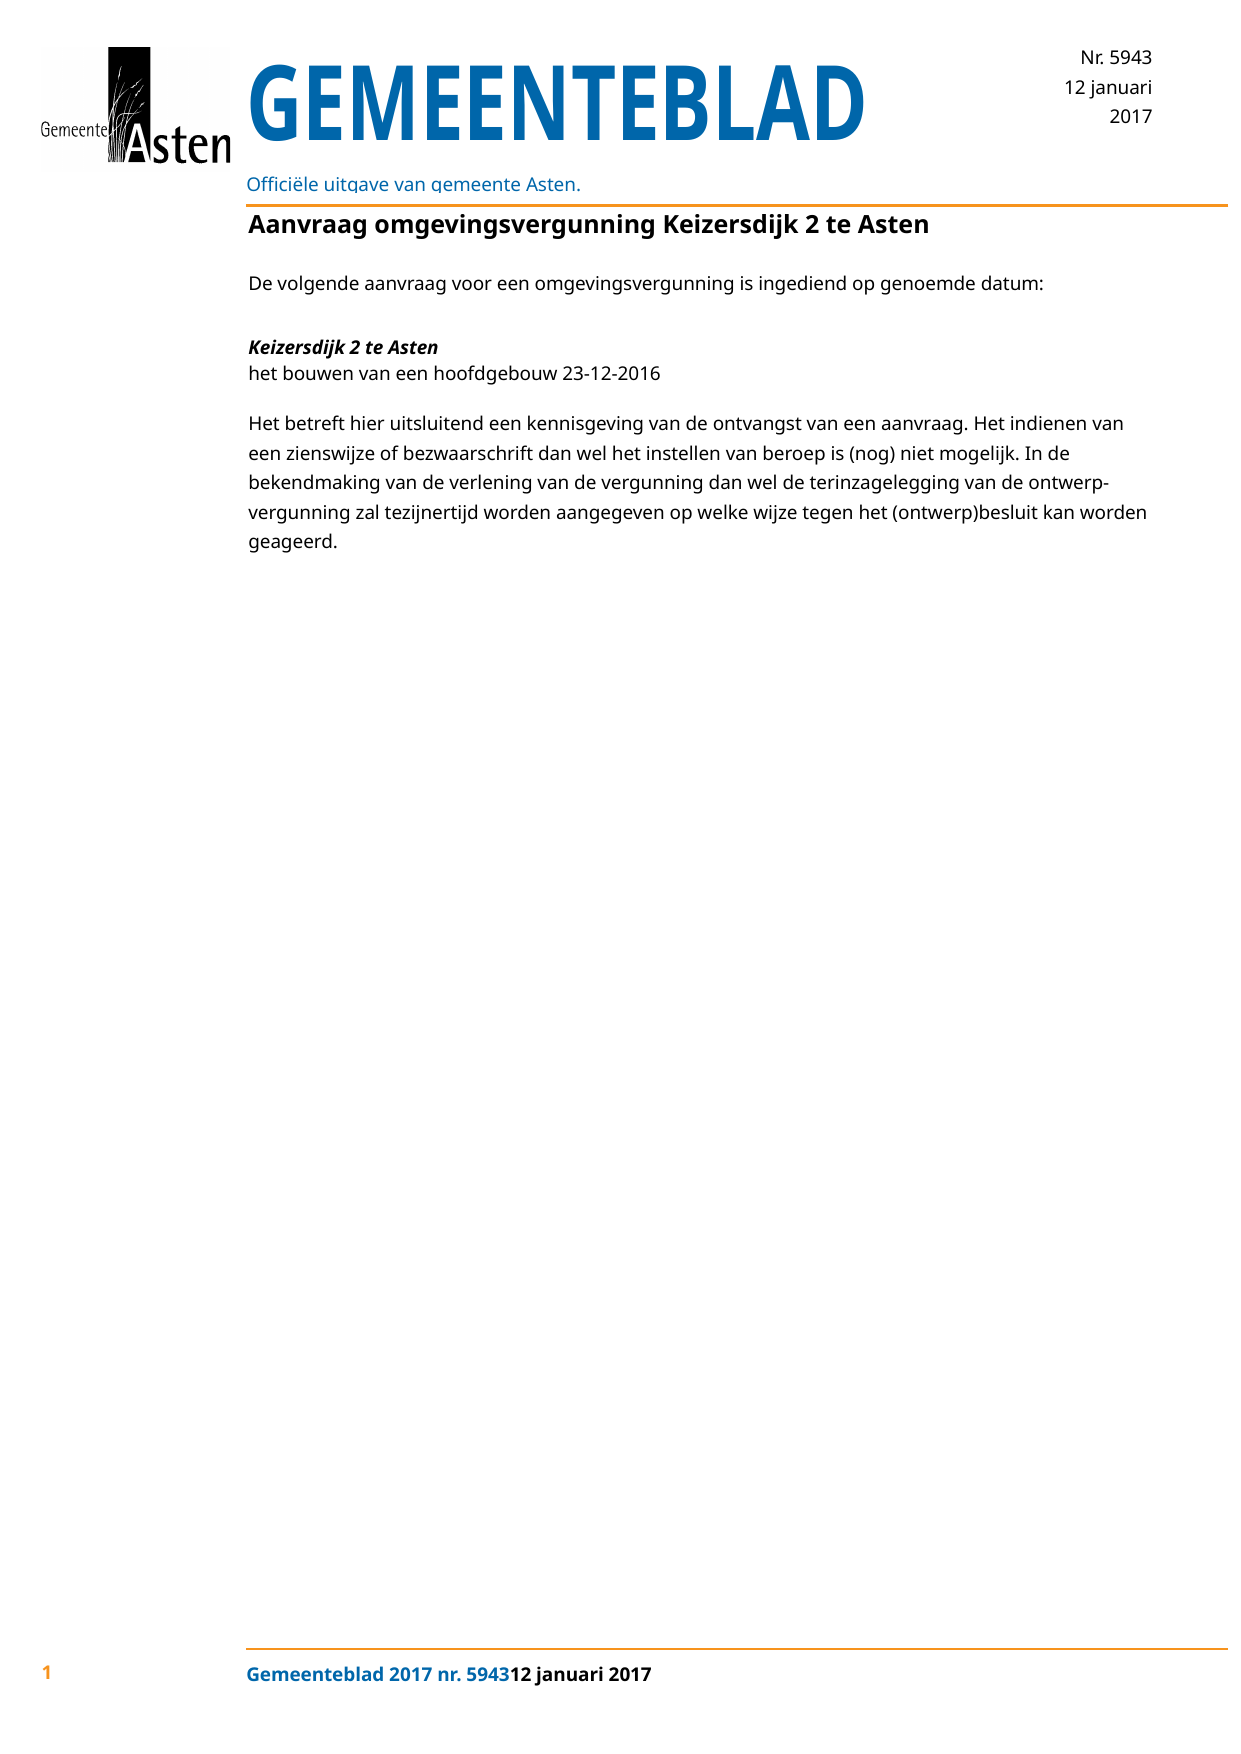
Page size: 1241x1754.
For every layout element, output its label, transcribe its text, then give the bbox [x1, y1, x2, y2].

text Keizersdijk 2 te Asten [248, 334, 1152, 360]
text het bouwen van een hoofdgebouw 23-12-2016 [248, 360, 1152, 386]
text Aanvraag omgevingsvergunning Keizersdijk 2 te Asten [248, 207, 1152, 241]
picture [41, 47, 231, 172]
text De volgende aanvraag voor een omgevingsvergunning is ingediend op genoemde datum: [248, 270, 1152, 296]
text Het betreft hier uitsluitend een kennisgeving van de ontvangst van een aanvraag. Het indienen van een zienswijze of bezwaarschrift dan wel het instellen van beroep is (nog) niet mogelijk. In de bekendmaking van de verlening van de vergunning dan wel de terinzagelegging van de ontwerp-vergunning zal tezijnertijd worden aangegeven op welke wijze tegen het (ontwerp)besluit kan worden geageerd. [248, 410, 1152, 554]
